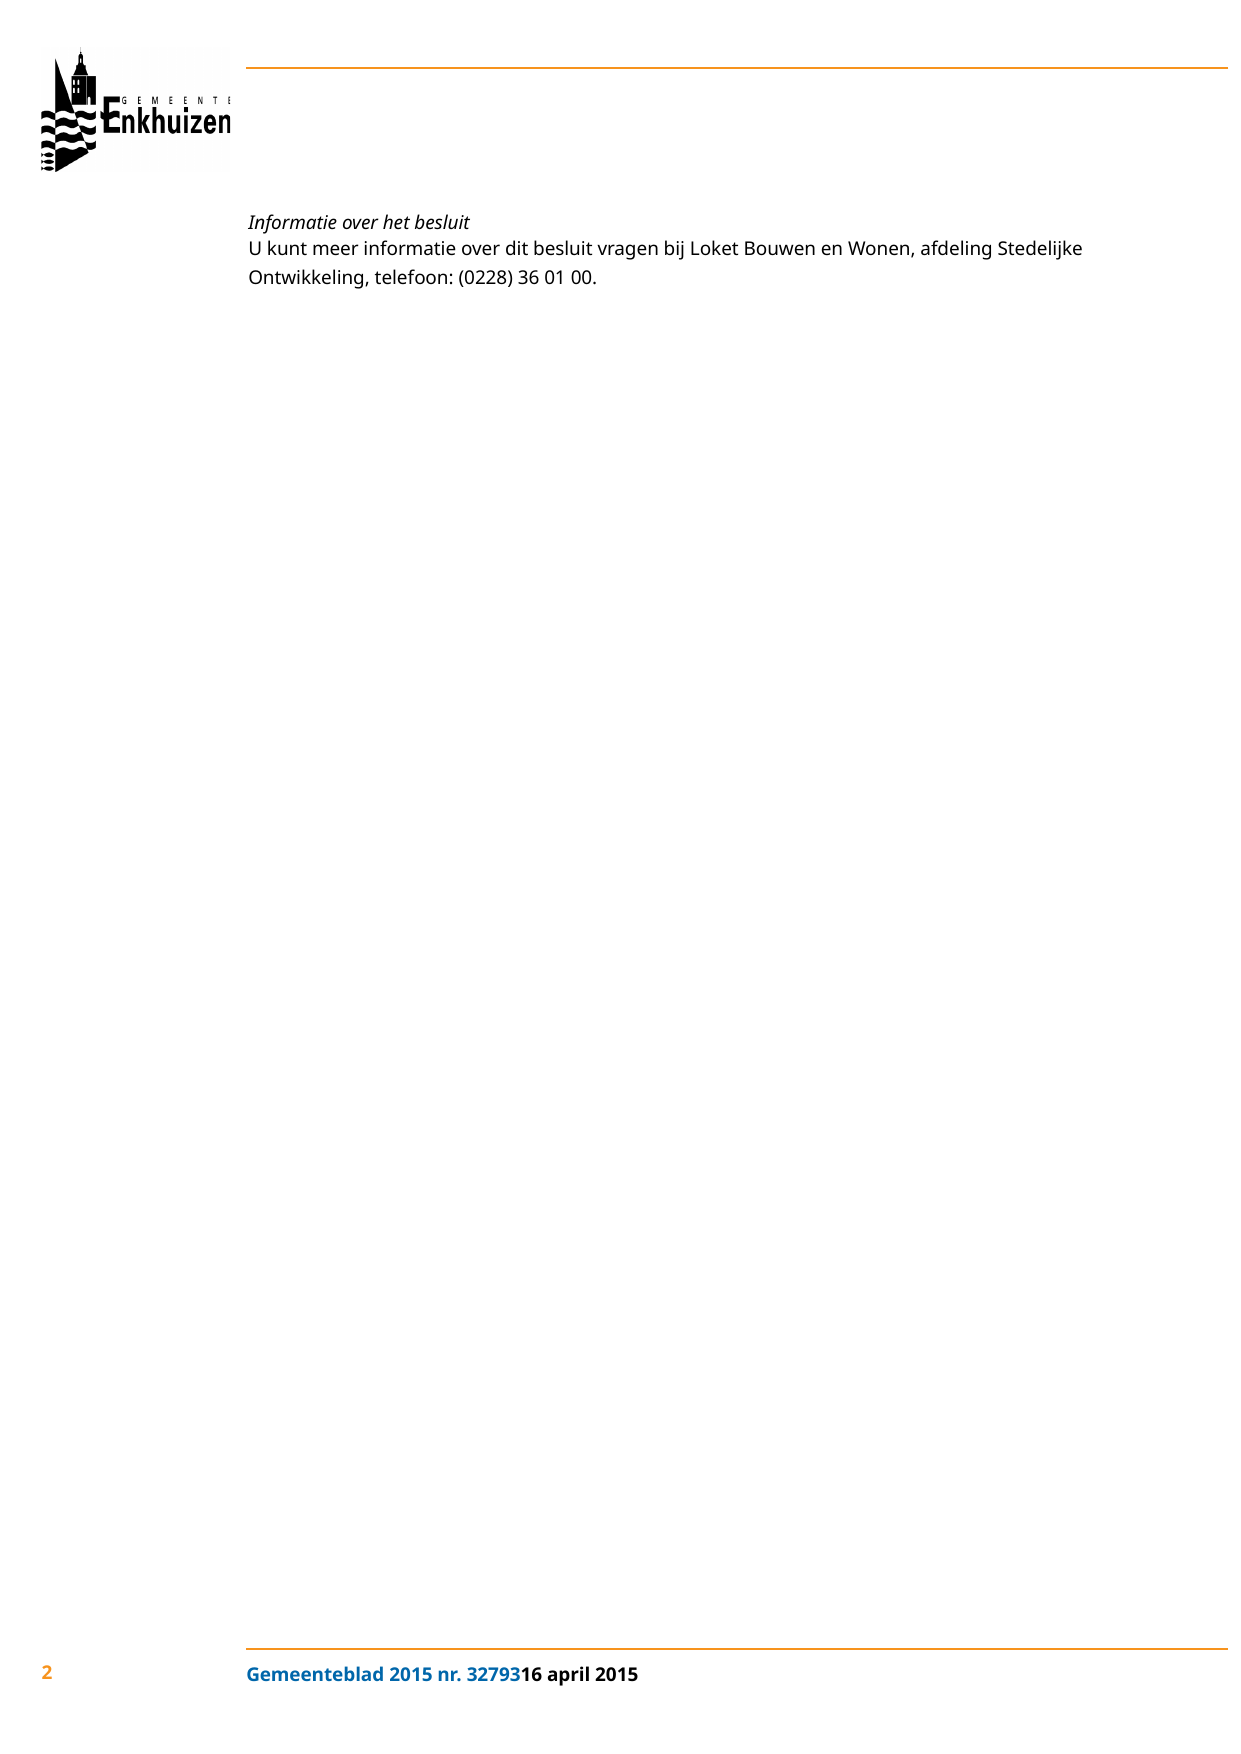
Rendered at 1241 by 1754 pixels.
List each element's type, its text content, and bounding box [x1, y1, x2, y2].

text U kunt meer informatie over dit besluit vragen bij Loket Bouwen en Wonen, afdeling Stedelijke Ontwikkeling, telefoon: (0228) 36 01 00. [248, 235, 1152, 290]
text Informatie over het besluit [248, 209, 1152, 235]
picture [41, 47, 231, 172]
